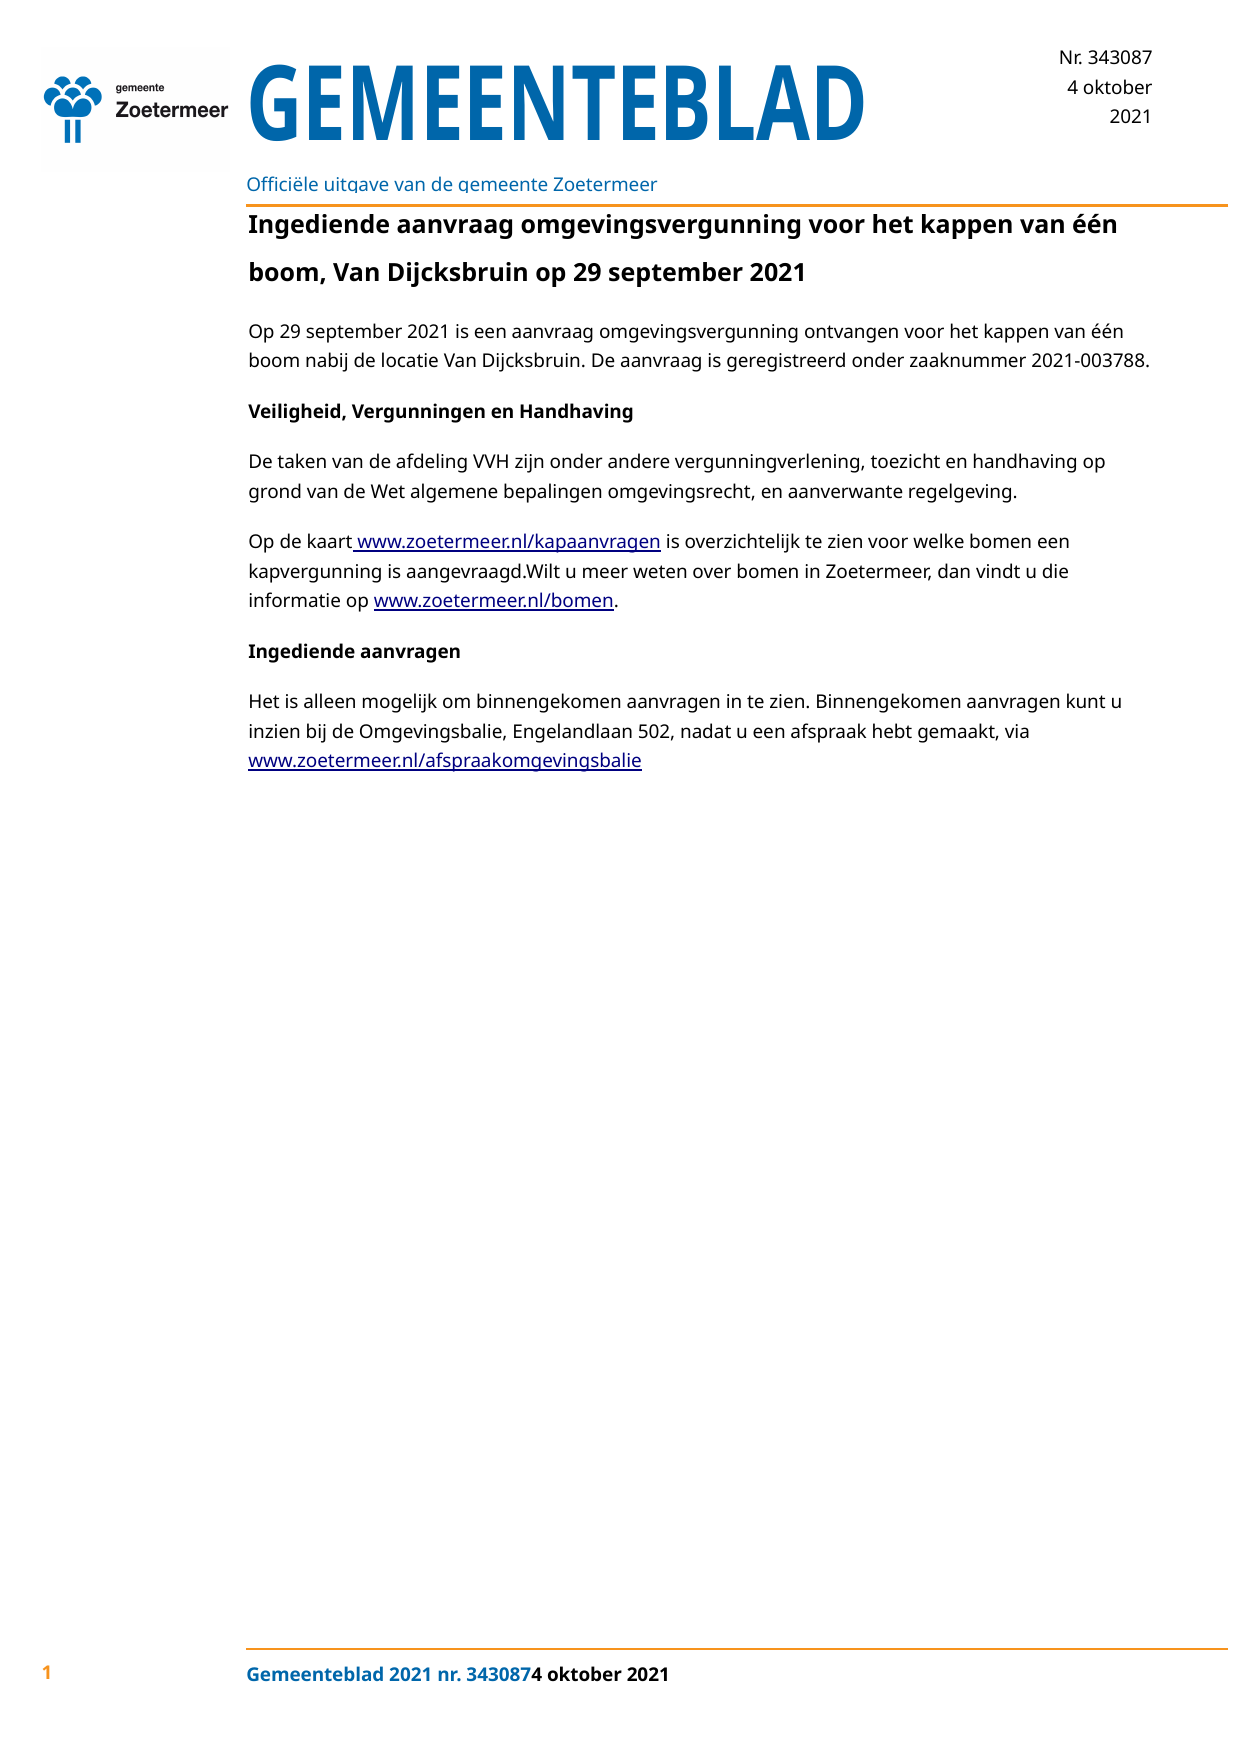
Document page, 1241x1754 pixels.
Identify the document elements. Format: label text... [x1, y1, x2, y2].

text Veiligheid, Vergunningen en Handhaving [248, 398, 1152, 424]
picture [41, 47, 231, 172]
text Ingediende aanvraag omgevingsvergunning voor het kappen van één boom, Van Dijcksbruin op 29 september 2021 [248, 207, 1152, 288]
text De taken van de afdeling VVH zijn onder andere vergunningverlening, toezicht en handhaving op grond van de Wet algemene bepalingen omgevingsrecht, en aanverwante regelgeving. [248, 448, 1152, 504]
text Op 29 september 2021 is een aanvraag omgevingsvergunning ontvangen voor het kappen van één boom nabij de locatie Van Dijcksbruin. De aanvraag is geregistreerd onder zaaknummer 2021-003788. [248, 318, 1152, 373]
text Het is alleen mogelijk om binnengekomen aanvragen in te zien. Binnengekomen aanvragen kunt u inzien bij de Omgevingsbalie, Engelandlaan 502, nadat u een afspraak hebt gemaakt, via www.zoetermeer.nl/afspraakomgevingsbalie [248, 688, 1152, 773]
text Op de kaart www.zoetermeer.nl/kapaanvragen is overzichtelijk te zien voor welke bomen een kapvergunning is aangevraagd.Wilt u meer weten over bomen in Zoetermeer, dan vindt u die informatie op www.zoetermeer.nl/bomen. [248, 528, 1152, 613]
text Ingediende aanvragen [248, 638, 1152, 664]
